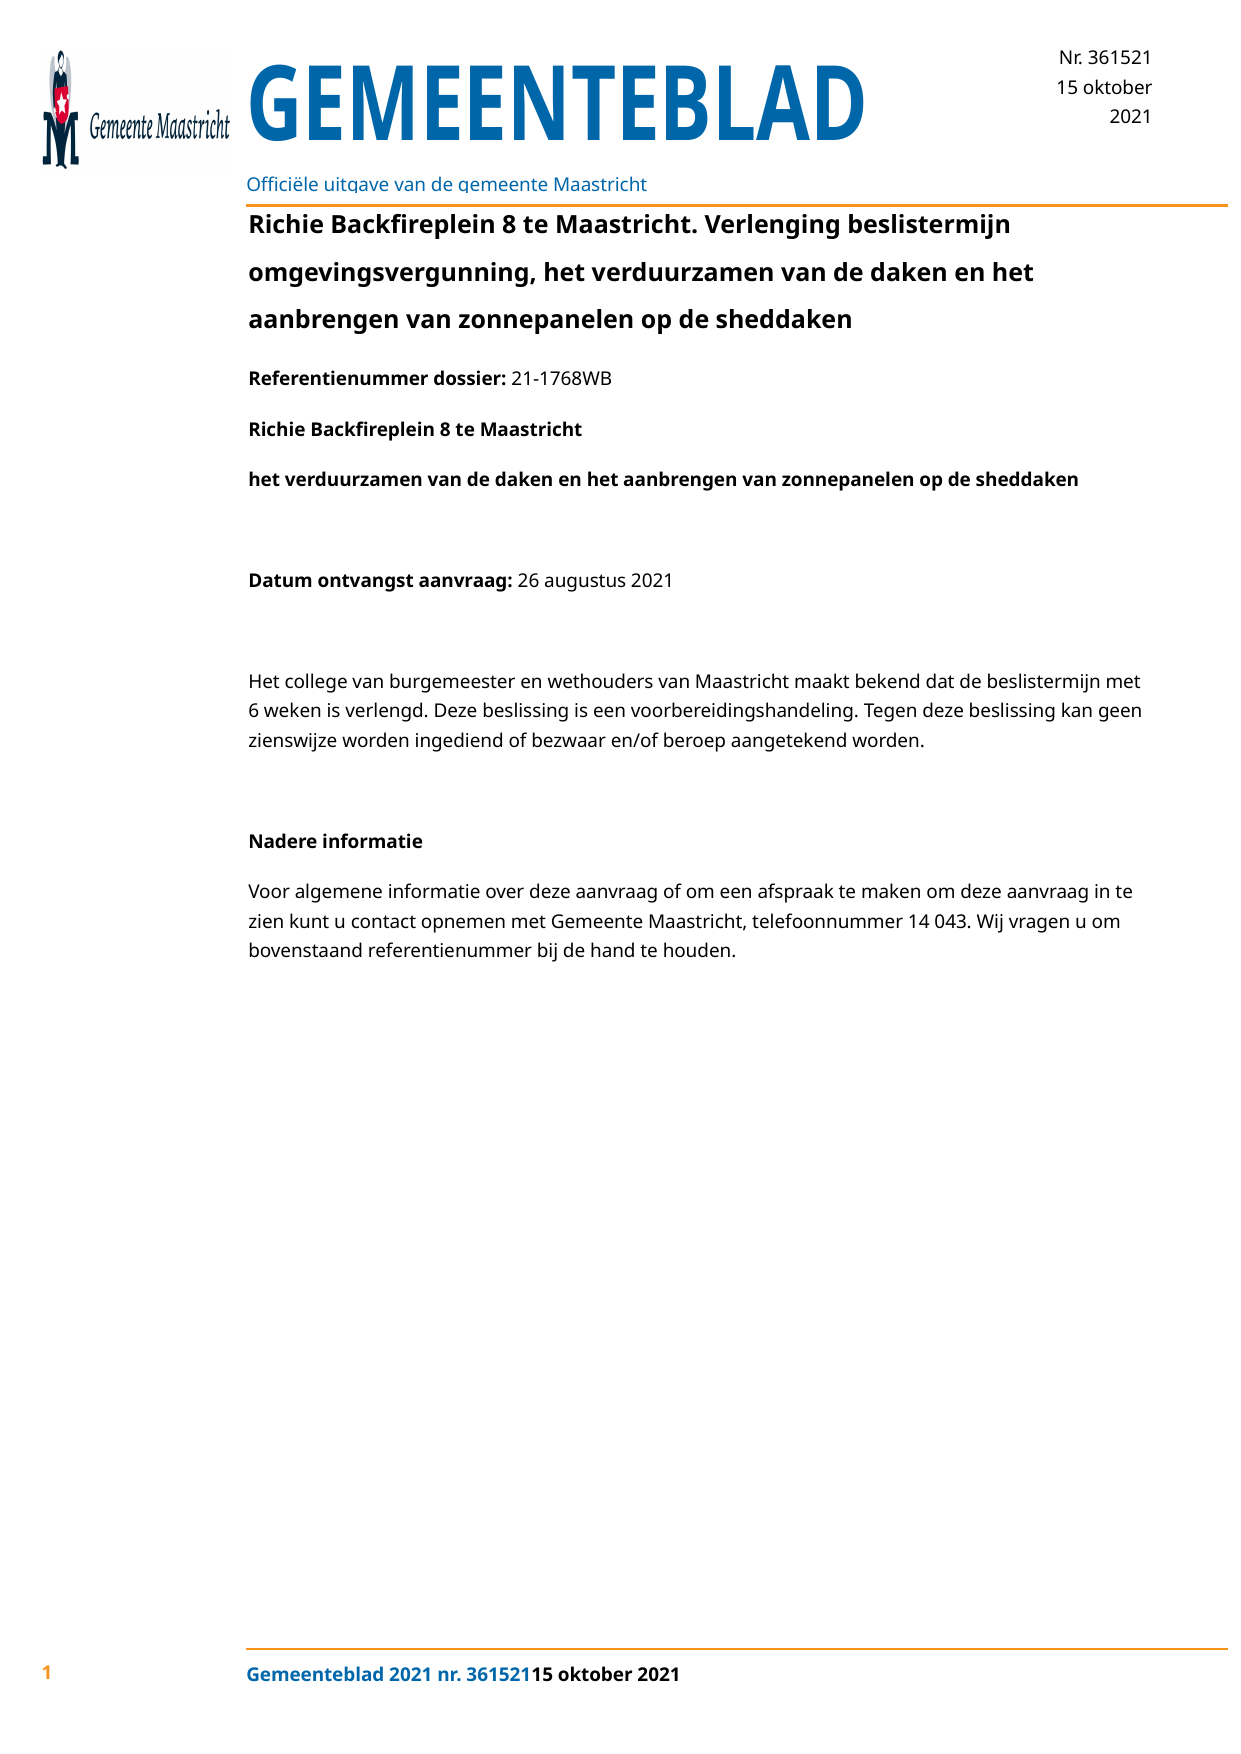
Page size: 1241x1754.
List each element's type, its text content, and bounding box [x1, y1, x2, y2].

text het verduurzamen van de daken en het aanbrengen van zonnepanelen op de sheddaken [248, 466, 1152, 492]
text Het college van burgemeester en wethouders van Maastricht maakt bekend dat de beslistermijn met 6 weken is verlengd. Deze beslissing is een voorbereidingshandeling. Tegen deze beslissing kan geen zienswijze worden ingediend of bezwaar en/of beroep aangetekend worden. [248, 668, 1152, 753]
text Richie Backfireplein 8 te Maastricht. Verlenging beslistermijn omgevingsvergunning, het verduurzamen van de daken en het aanbrengen van zonnepanelen op de sheddaken [248, 207, 1152, 336]
text Referentienummer dossier: 21-1768WB [248, 366, 1152, 391]
picture [41, 47, 231, 172]
text Nadere informatie [248, 828, 1152, 854]
text Richie Backfireplein 8 te Maastricht [248, 416, 1152, 442]
text Datum ontvangst aanvraag: 26 augustus 2021 [248, 567, 1152, 593]
text Voor algemene informatie over deze aanvraag of om een afspraak te maken om deze aanvraag in te zien kunt u contact opnemen met Gemeente Maastricht, telefoonnummer 14 043. Wij vragen u om bovenstaand referentienummer bij de hand te houden. [248, 878, 1152, 963]
